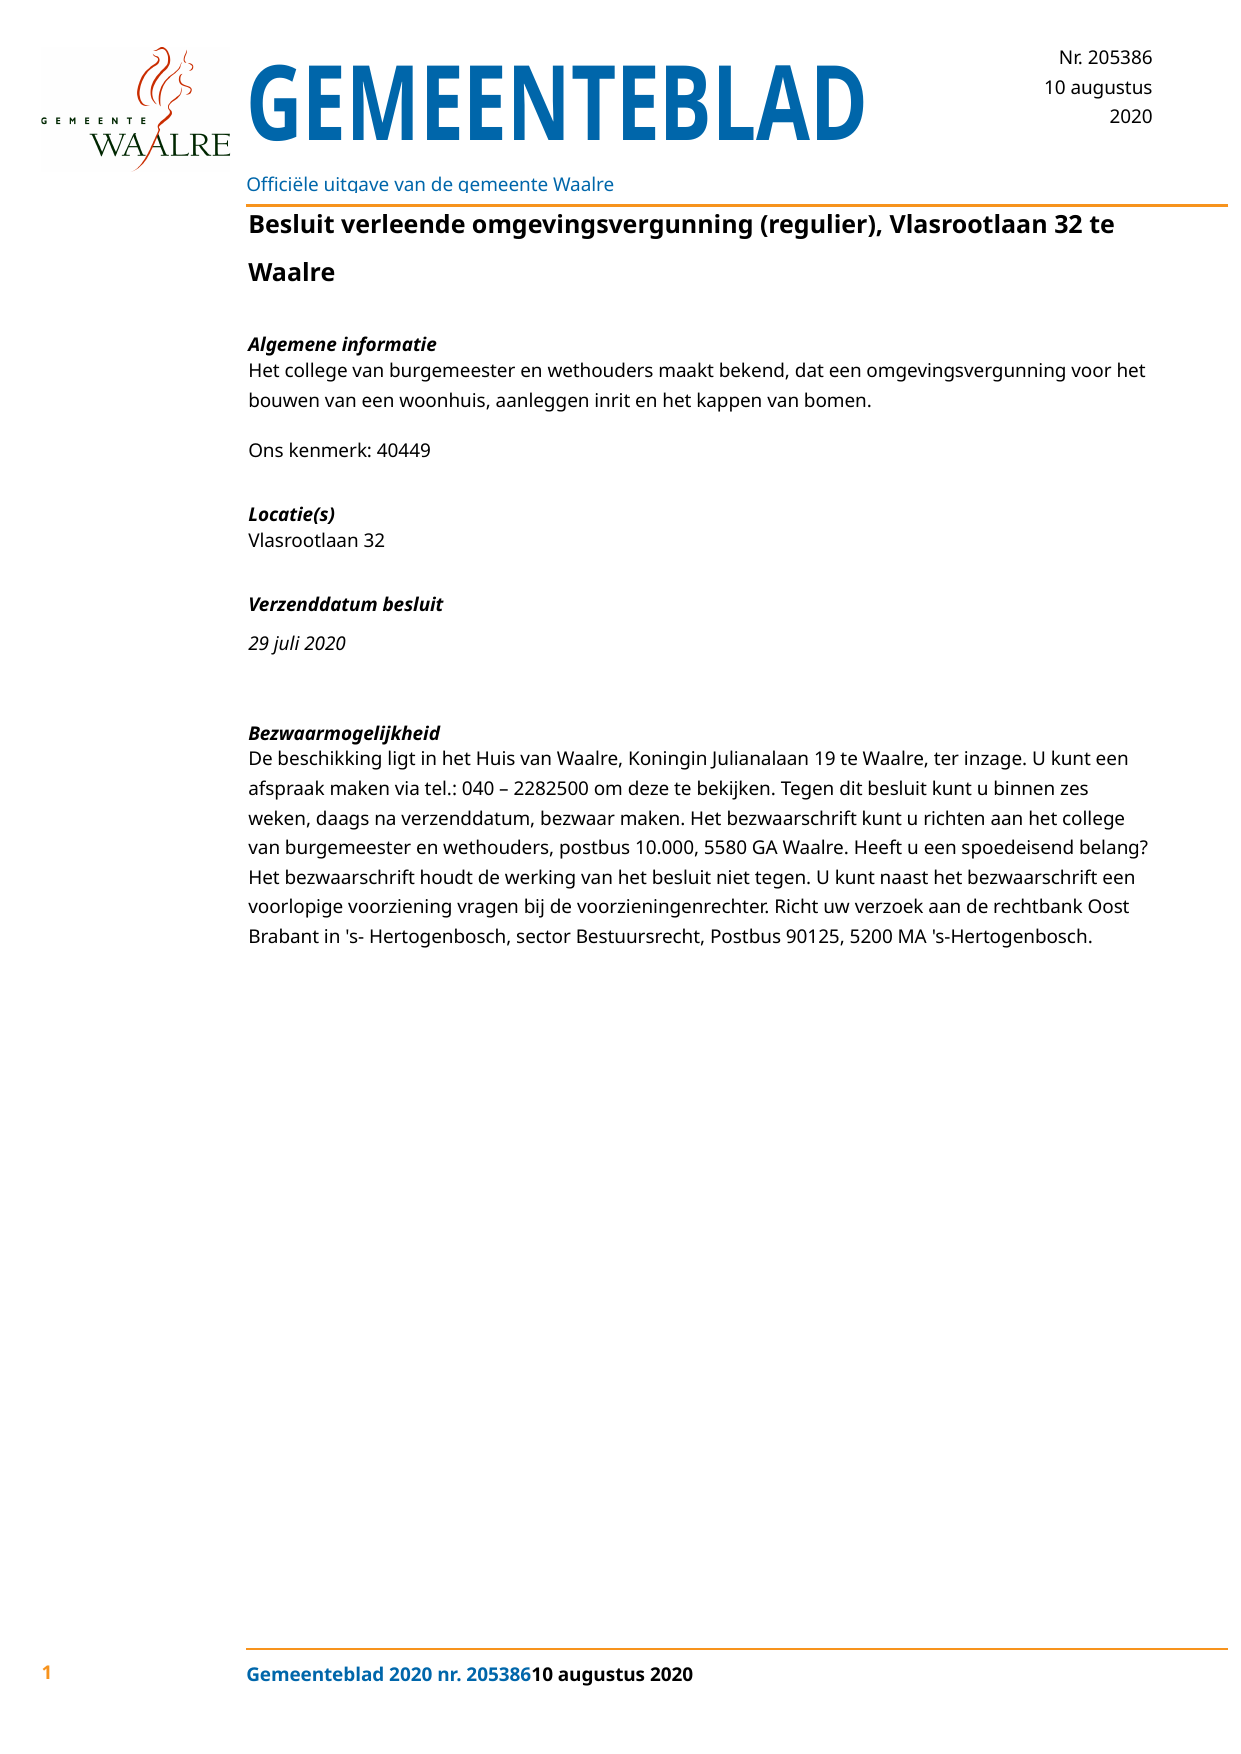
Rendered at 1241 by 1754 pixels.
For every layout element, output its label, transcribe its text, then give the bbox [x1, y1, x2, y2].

text 29 juli 2020 [248, 630, 1152, 656]
text Bezwaarmogelijkheid [248, 720, 1152, 746]
text Locatie(s) [248, 501, 1152, 527]
text Besluit verleende omgevingsvergunning (regulier), Vlasrootlaan 32 te Waalre [248, 207, 1152, 288]
text Ons kenmerk: 40449 [248, 437, 1152, 463]
picture [41, 47, 231, 172]
text Algemene informatie [248, 331, 1152, 357]
text Het college van burgemeester en wethouders maakt bekend, dat een omgevingsvergunning voor het bouwen van een woonhuis, aanleggen inrit en het kappen van bomen. [248, 357, 1152, 412]
text Verzenddatum besluit [248, 591, 1152, 617]
text De beschikking ligt in het Huis van Waalre, Koningin Julianalaan 19 te Waalre, ter inzage. U kunt een afspraak maken via tel.: 040 – 2282500 om deze te bekijken. Tegen dit besluit kunt u binnen zes weken, daags na verzenddatum, bezwaar maken. Het bezwaarschrift kunt u richten aan het college van burgemeester en wethouders, postbus 10.000, 5580 GA Waalre. Heeft u een spoedeisend belang? Het bezwaarschrift houdt de werking van het besluit niet tegen. U kunt naast het bezwaarschrift een voorlopige voorziening vragen bij de voorzieningenrechter. Richt uw verzoek aan de rechtbank Oost Brabant in 's- Hertogenbosch, sector Bestuursrecht, Postbus 90125, 5200 MA 's-Hertogenbosch. [248, 746, 1152, 949]
text Vlasrootlaan 32 [248, 527, 1152, 553]
